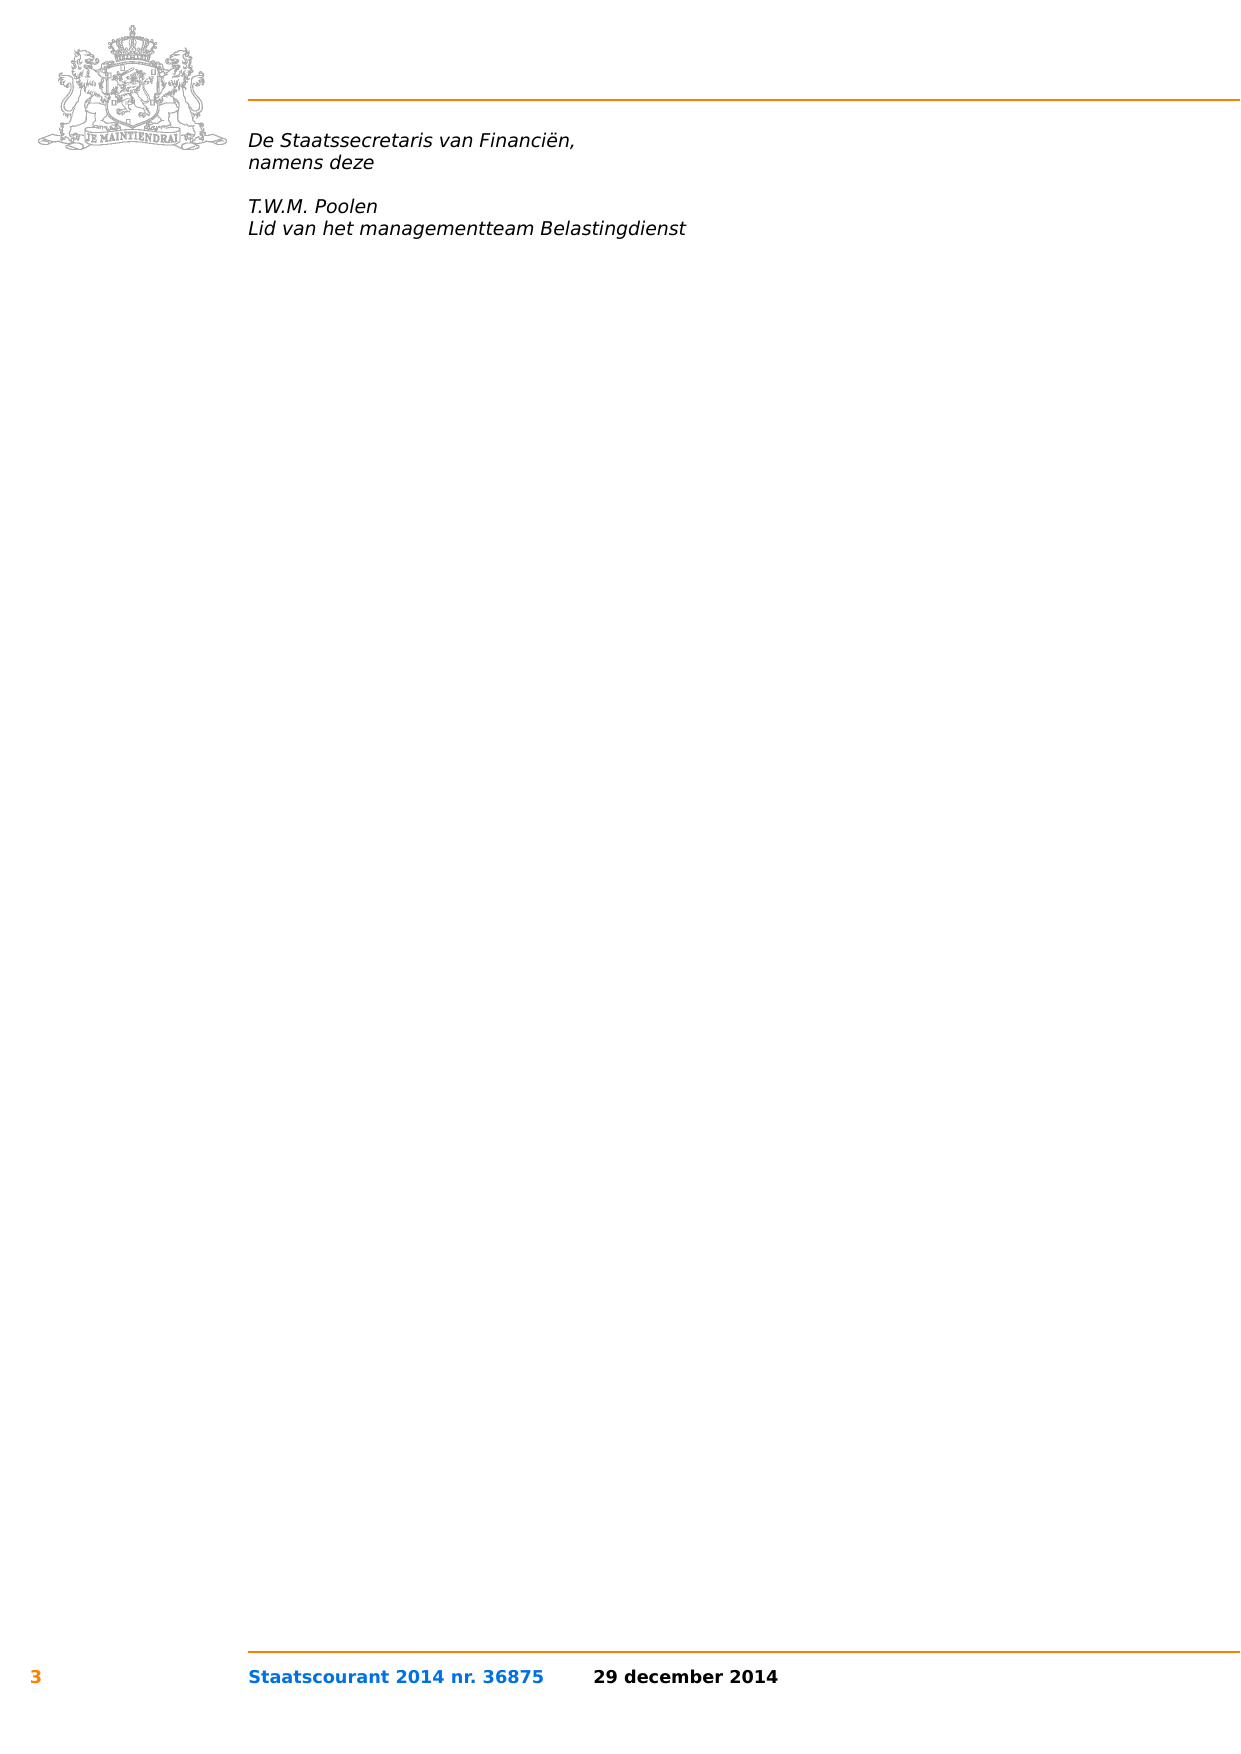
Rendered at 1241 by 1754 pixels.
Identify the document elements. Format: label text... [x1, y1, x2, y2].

text De Staatssecretaris van Financiën, namens deze T.W.M. Poolen Lid van het managementteam Belastingdienst [248, 130, 1163, 240]
picture [38, 25, 227, 150]
